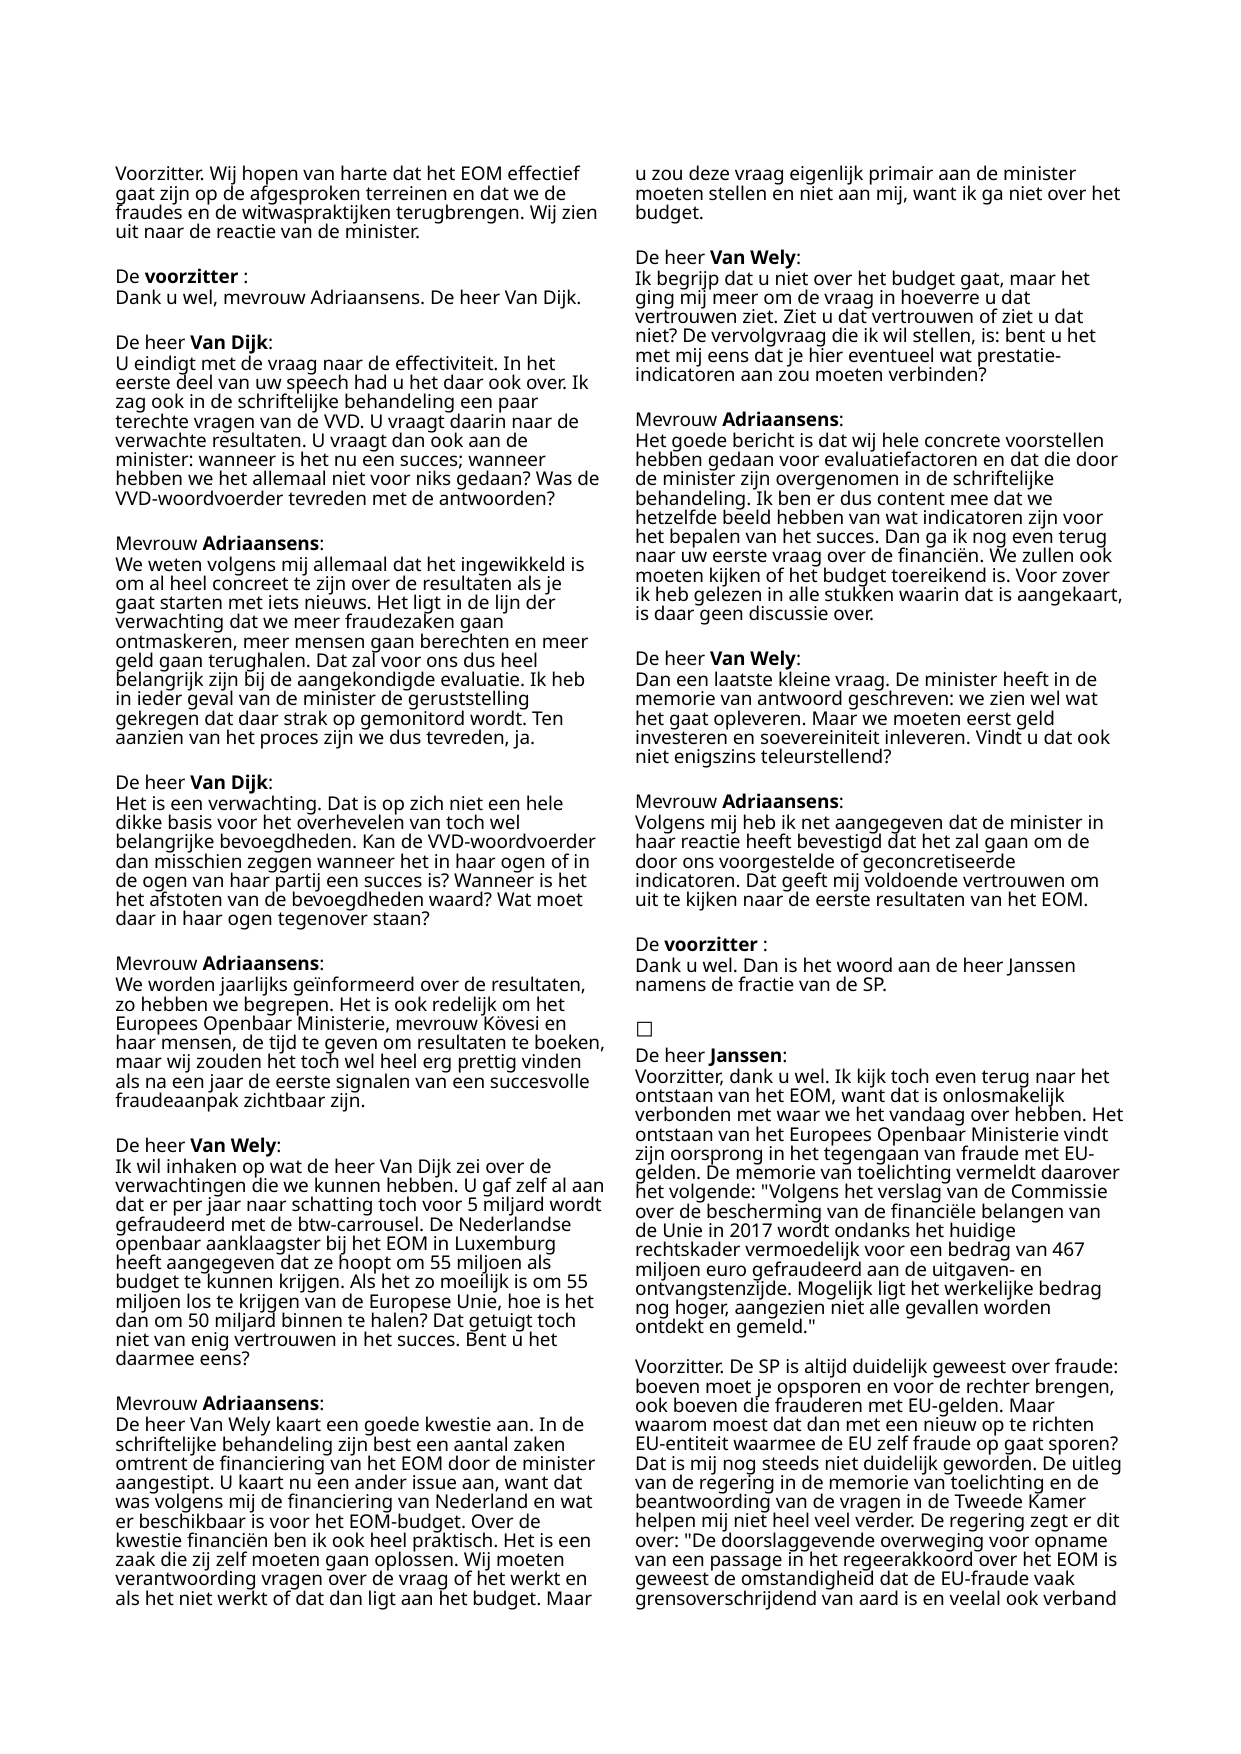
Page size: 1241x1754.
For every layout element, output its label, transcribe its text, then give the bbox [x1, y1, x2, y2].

text Mevrouw Adriaansens: [115, 530, 605, 556]
text Het is een verwachting. Dat is op zich niet een hele dikke basis voor het overhevelen van toch wel belangrijke bevoegdheden. Kan de VVD-woordvoerder dan misschien zeggen wanneer het in haar ogen of in de ogen van haar partij een succes is? Wanneer is het het afstoten van de bevoegdheden waard? Wat moet daar in haar ogen tegenover staan? [115, 795, 605, 930]
text Voorzitter. De SP is altijd duidelijk geweest over fraude: boeven moet je opsporen en voor de rechter brengen, ook boeven die frauderen met EU-gelden. Maar waarom moest dat dan met een nieuw op te richten EU-entiteit waarmee de EU zelf fraude op gaat sporen? Dat is mij nog steeds niet duidelijk geworden. De uitleg van de regering in de memorie van toelichting en de beantwoording van de vragen in de Tweede Kamer helpen mij niet heel veel verder. De regering zegt er dit over: "De doorslaggevende overweging voor opname van een passage in het regeerakkoord over het EOM is geweest de omstandigheid dat de EU-fraude vaak grensoverschrijdend van aard is en veelal ook verband [635, 1358, 1125, 1609]
text De heer Van Wely: [635, 244, 1125, 270]
text De heer Van Wely: [115, 1132, 605, 1158]
text Volgens mij heb ik net aangegeven dat de minister in haar reactie heeft bevestigd dat het zal gaan om de door ons voorgestelde of geconcretiseerde indicatoren. Dat geeft mij voldoende vertrouwen om uit te kijken naar de eerste resultaten van het EOM. [635, 814, 1125, 910]
text De voorzitter : [635, 931, 1125, 957]
text Dan een laatste kleine vraag. De minister heeft in de memorie van antwoord geschreven: we zien wel wat het gaat opleveren. Maar we moeten eerst geld investeren en soevereiniteit inleveren. Vindt u dat ook niet enigszins teleurstellend? [635, 671, 1125, 767]
text Ik wil inhaken op wat de heer Van Dijk zei over de verwachtingen die we kunnen hebben. U gaf zelf al aan dat er per jaar naar schatting toch voor 5 miljard wordt gefraudeerd met de btw-carrousel. De Nederlandse openbaar aanklaagster bij het EOM in Luxemburg heeft aangegeven dat ze hoopt om 55 miljoen als budget te kunnen krijgen. Als het zo moeilijk is om 55 miljoen los te krijgen van de Europese Unie, hoe is het dan om 50 miljard binnen te halen? Dat getuigt toch niet van enig vertrouwen in het succes. Bent u het daarmee eens? [115, 1158, 605, 1370]
text De heer Van Dijk: [115, 329, 605, 355]
text De heer Janssen: [635, 1042, 1125, 1068]
text We weten volgens mij allemaal dat het ingewikkeld is om al heel concreet te zijn over de resultaten als je gaat starten met iets nieuws. Het ligt in de lijn der verwachting dat we meer fraudezaken gaan ontmaskeren, meer mensen gaan berechten en meer geld gaan terughalen. Dat zal voor ons dus heel belangrijk zijn bij de aangekondigde evaluatie. Ik heb in ieder geval van de minister de geruststelling gekregen dat daar strak op gemonitord wordt. Ten aanzien van het proces zijn we dus tevreden, ja. [115, 556, 605, 748]
text Dank u wel. Dan is het woord aan de heer Janssen namens de fractie van de SP. [635, 957, 1125, 996]
text Voorzitter, dank u wel. Ik kijk toch even terug naar het ontstaan van het EOM, want dat is onlosmakelijk verbonden met waar we het vandaag over hebben. Het ontstaan van het Europees Openbaar Ministerie vindt zijn oorsprong in het tegengaan van fraude met EU-gelden. De memorie van toelichting vermeldt daarover het volgende: "Volgens het verslag van de Commissie over de bescherming van de financiële belangen van de Unie in 2017 wordt ondanks het huidige rechtskader vermoedelijk voor een bedrag van 467 miljoen euro gefraudeerd aan de uitgaven- en ontvangstenzijde. Mogelijk ligt het werkelijke bedrag nog hoger, aangezien niet alle gevallen worden ontdekt en gemeld." [635, 1068, 1125, 1338]
text Mevrouw Adriaansens: [115, 951, 605, 976]
text ⬜ [635, 1016, 1125, 1042]
text U eindigt met de vraag naar de effectiviteit. In het eerste deel van uw speech had u het daar ook over. Ik zag ook in de schriftelijke behandeling een paar terechte vragen van de VVD. U vraagt daarin naar de verwachte resultaten. U vraagt dan ook aan de minister: wanneer is het nu een succes; wanneer hebben we het allemaal niet voor niks gedaan? Was de VVD-woordvoerder tevreden met de antwoorden? [115, 355, 605, 509]
text u zou deze vraag eigenlijk primair aan de minister moeten stellen en niet aan mij, want ik ga niet over het budget. [635, 165, 1125, 223]
text Mevrouw Adriaansens: [635, 788, 1125, 814]
text We worden jaarlijks geïnformeerd over de resultaten, zo hebben we begrepen. Het is ook redelijk om het Europees Openbaar Ministerie, mevrouw Kövesi en haar mensen, de tijd te geven om resultaten te boeken, maar wij zouden het toch wel heel erg prettig vinden als na een jaar de eerste signalen van een succesvolle fraudeaanpak zichtbaar zijn. [115, 976, 605, 1111]
text De voorzitter : [115, 263, 605, 289]
text De heer Van Dijk: [115, 769, 605, 795]
text Dank u wel, mevrouw Adriaansens. De heer Van Dijk. [115, 289, 605, 308]
text Het goede bericht is dat wij hele concrete voorstellen hebben gedaan voor evaluatiefactoren en dat die door de minister zijn overgenomen in de schriftelijke behandeling. Ik ben er dus content mee dat we hetzelfde beeld hebben van wat indicatoren zijn voor het bepalen van het succes. Dan ga ik nog even terug naar uw eerste vraag over de financiën. We zullen ook moeten kijken of het budget toereikend is. Voor zover ik heb gelezen in alle stukken waarin dat is aangekaart, is daar geen discussie over. [635, 432, 1125, 624]
text Mevrouw Adriaansens: [115, 1391, 605, 1416]
text Mevrouw Adriaansens: [635, 406, 1125, 432]
text Voorzitter. Wij hopen van harte dat het EOM effectief gaat zijn op de afgesproken terreinen en dat we de fraudes en de witwaspraktijken terugbrengen. Wij zien uit naar de reactie van de minister. [115, 165, 605, 242]
text De heer Van Wely kaart een goede kwestie aan. In de schriftelijke behandeling zijn best een aantal zaken omtrent de financiering van het EOM door de minister aangestipt. U kaart nu een ander issue aan, want dat was volgens mij de financiering van Nederland en wat er beschikbaar is voor het EOM-budget. Over de kwestie financiën ben ik ook heel praktisch. Het is een zaak die zij zelf moeten gaan oplossen. Wij moeten verantwoording vragen over de vraag of het werkt en als het niet werkt of dat dan ligt aan het budget. Maar [115, 1416, 605, 1609]
text Ik begrijp dat u niet over het budget gaat, maar het ging mij meer om de vraag in hoeverre u dat vertrouwen ziet. Ziet u dat vertrouwen of ziet u dat niet? De vervolgvraag die ik wil stellen, is: bent u het met mij eens dat je hier eventueel wat prestatie-indicatoren aan zou moeten verbinden? [635, 270, 1125, 385]
text De heer Van Wely: [635, 645, 1125, 671]
